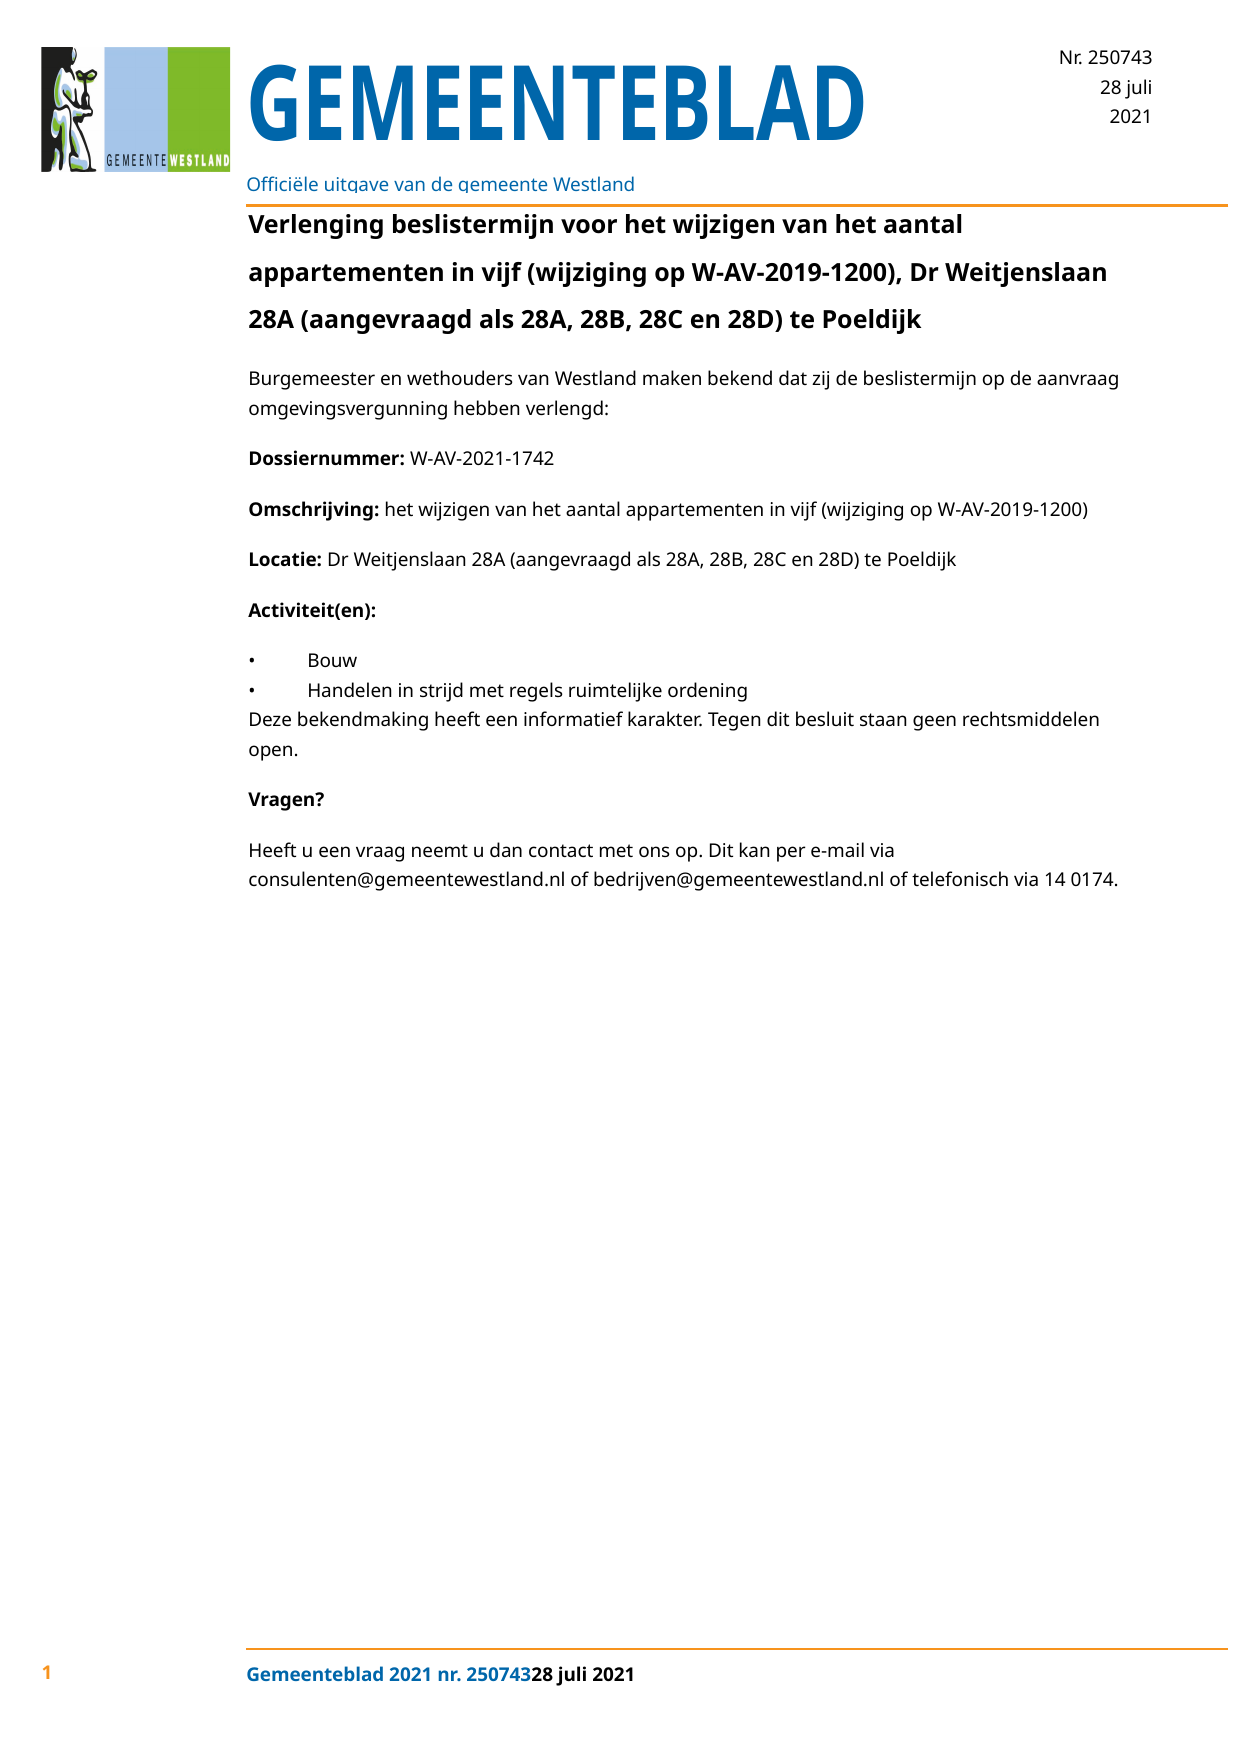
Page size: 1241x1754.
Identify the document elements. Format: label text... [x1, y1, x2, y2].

list Handelen in strijd met regels ruimtelijke ordening [248, 677, 1152, 702]
text Locatie: Dr Weitjenslaan 28A (aangevraagd als 28A, 28B, 28C en 28D) te Poeldijk [248, 546, 1152, 572]
picture [41, 47, 231, 172]
text Activiteit(en): [248, 597, 1152, 622]
text Heeft u een vraag neemt u dan contact met ons op. Dit kan per e-mail via consulenten@gemeentewestland.nl of bedrijven@gemeentewestland.nl of telefonisch via 14 0174. [248, 837, 1152, 892]
text Dossiernummer: W-AV-2021-1742 [248, 446, 1152, 471]
text Burgemeester en wethouders van Westland maken bekend dat zij de beslistermijn op de aanvraag omgevingsvergunning hebben verlengd: [248, 366, 1152, 421]
text Deze bekendmaking heeft een informatief karakter. Tegen dit besluit staan geen rechtsmiddelen open. [248, 706, 1152, 762]
text Omschrijving: het wijzigen van het aantal appartementen in vijf (wijziging op W-AV-2019-1200) [248, 496, 1152, 522]
text Vragen? [248, 786, 1152, 812]
text Verlenging beslistermijn voor het wijzigen van het aantal appartementen in vijf (wijziging op W-AV-2019-1200), Dr Weitjenslaan 28A (aangevraagd als 28A, 28B, 28C en 28D) te Poeldijk [248, 207, 1152, 336]
list Bouw [248, 647, 1152, 673]
